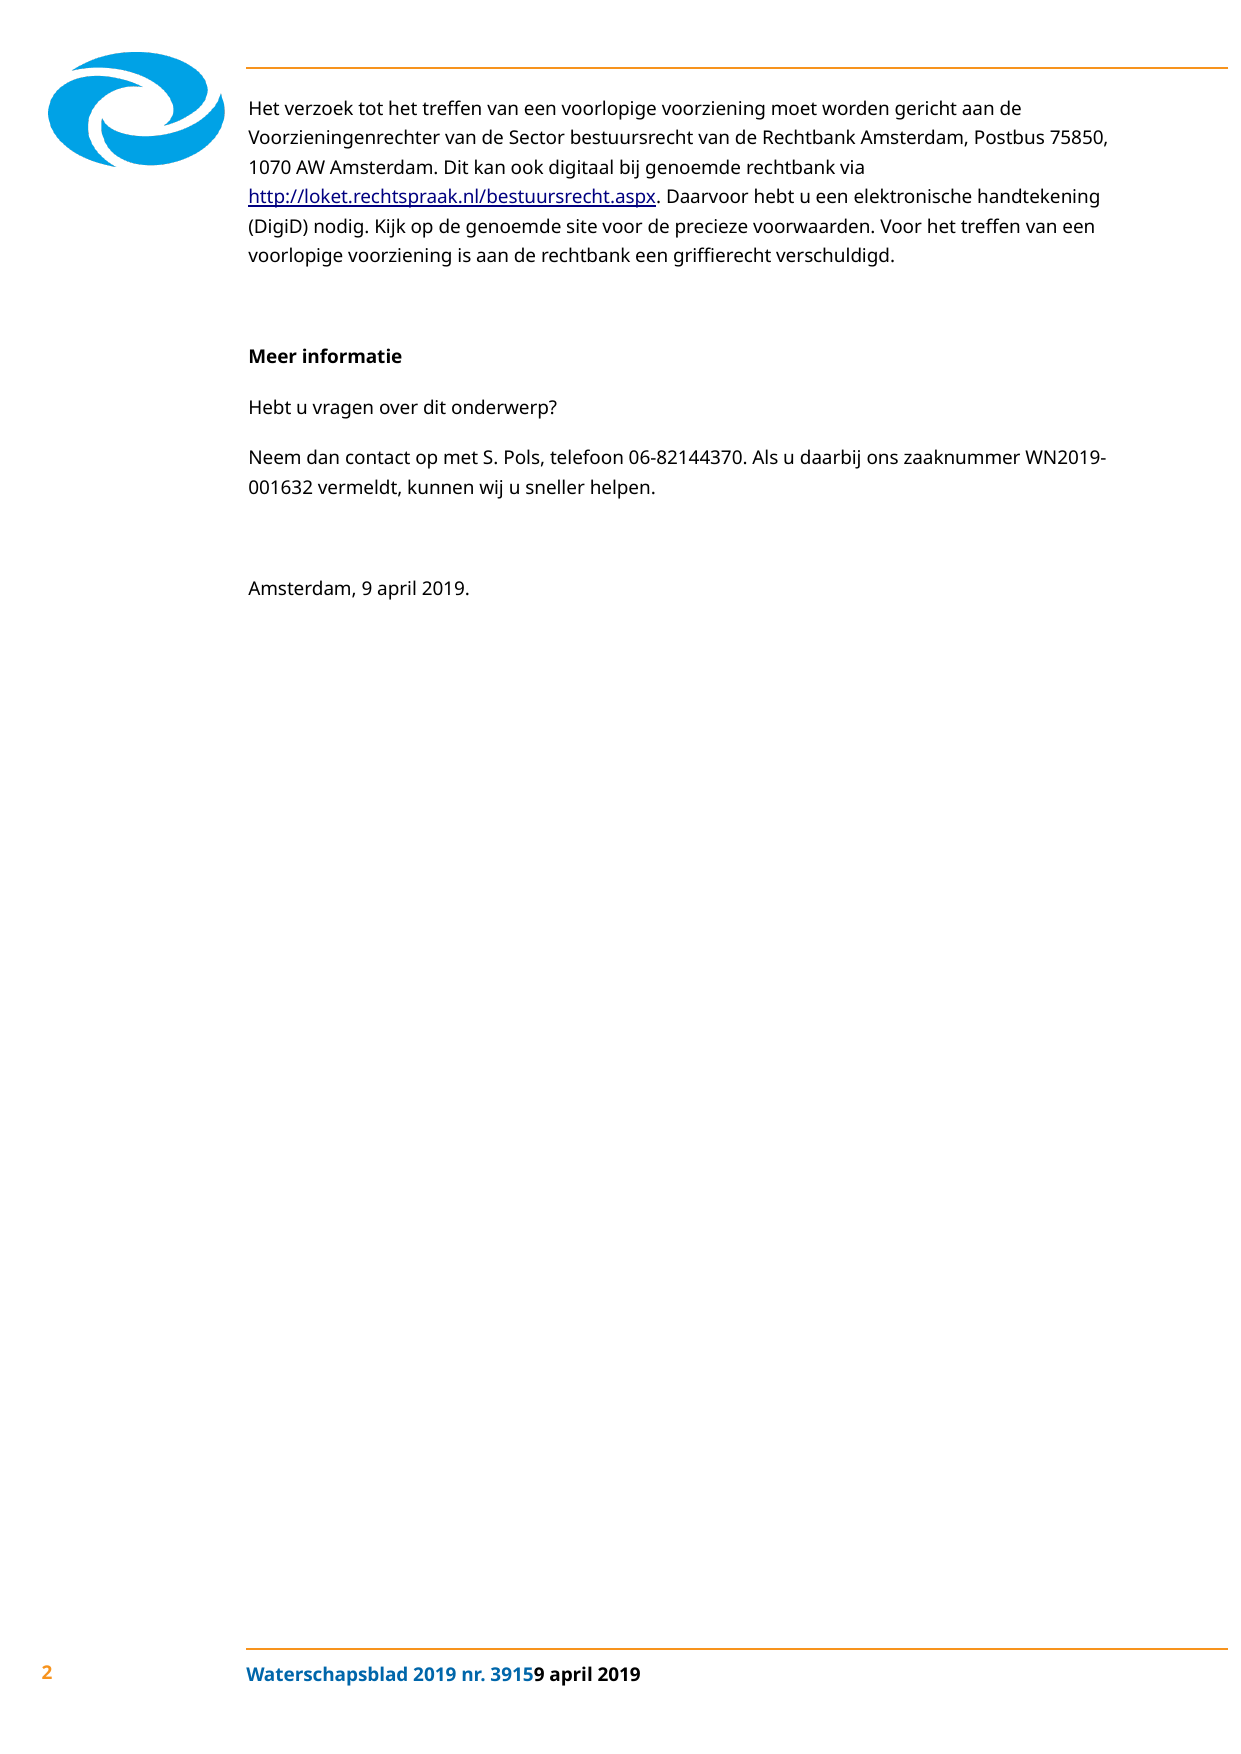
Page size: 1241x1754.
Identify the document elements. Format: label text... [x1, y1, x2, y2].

text Neem dan contact op met S. Pols, telefoon 06-82144370. Als u daarbij ons zaaknummer WN2019-001632 vermeldt, kunnen wij u sneller helpen. [248, 444, 1152, 500]
text Het verzoek tot het treffen van een voorlopige voorziening moet worden gericht aan de Voorzieningenrechter van de Sector bestuursrecht van de Rechtbank Amsterdam, Postbus 75850, 1070 AW Amsterdam. Dit kan ook digitaal bij genoemde rechtbank via http://loket.rechtspraak.nl/bestuursrecht.aspx. Daarvoor hebt u een elektronische handtekening (DigiD) nodig. Kijk op de genoemde site voor de precieze voorwaarden. Voor het treffen van een voorlopige voorziening is aan de rechtbank een griffierecht verschuldigd. [248, 95, 1152, 268]
picture [41, 47, 231, 172]
text Hebt u vragen over dit onderwerp? [248, 394, 1152, 420]
text Meer informatie [248, 343, 1152, 369]
text Amsterdam, 9 april 2019. [248, 575, 1152, 601]
